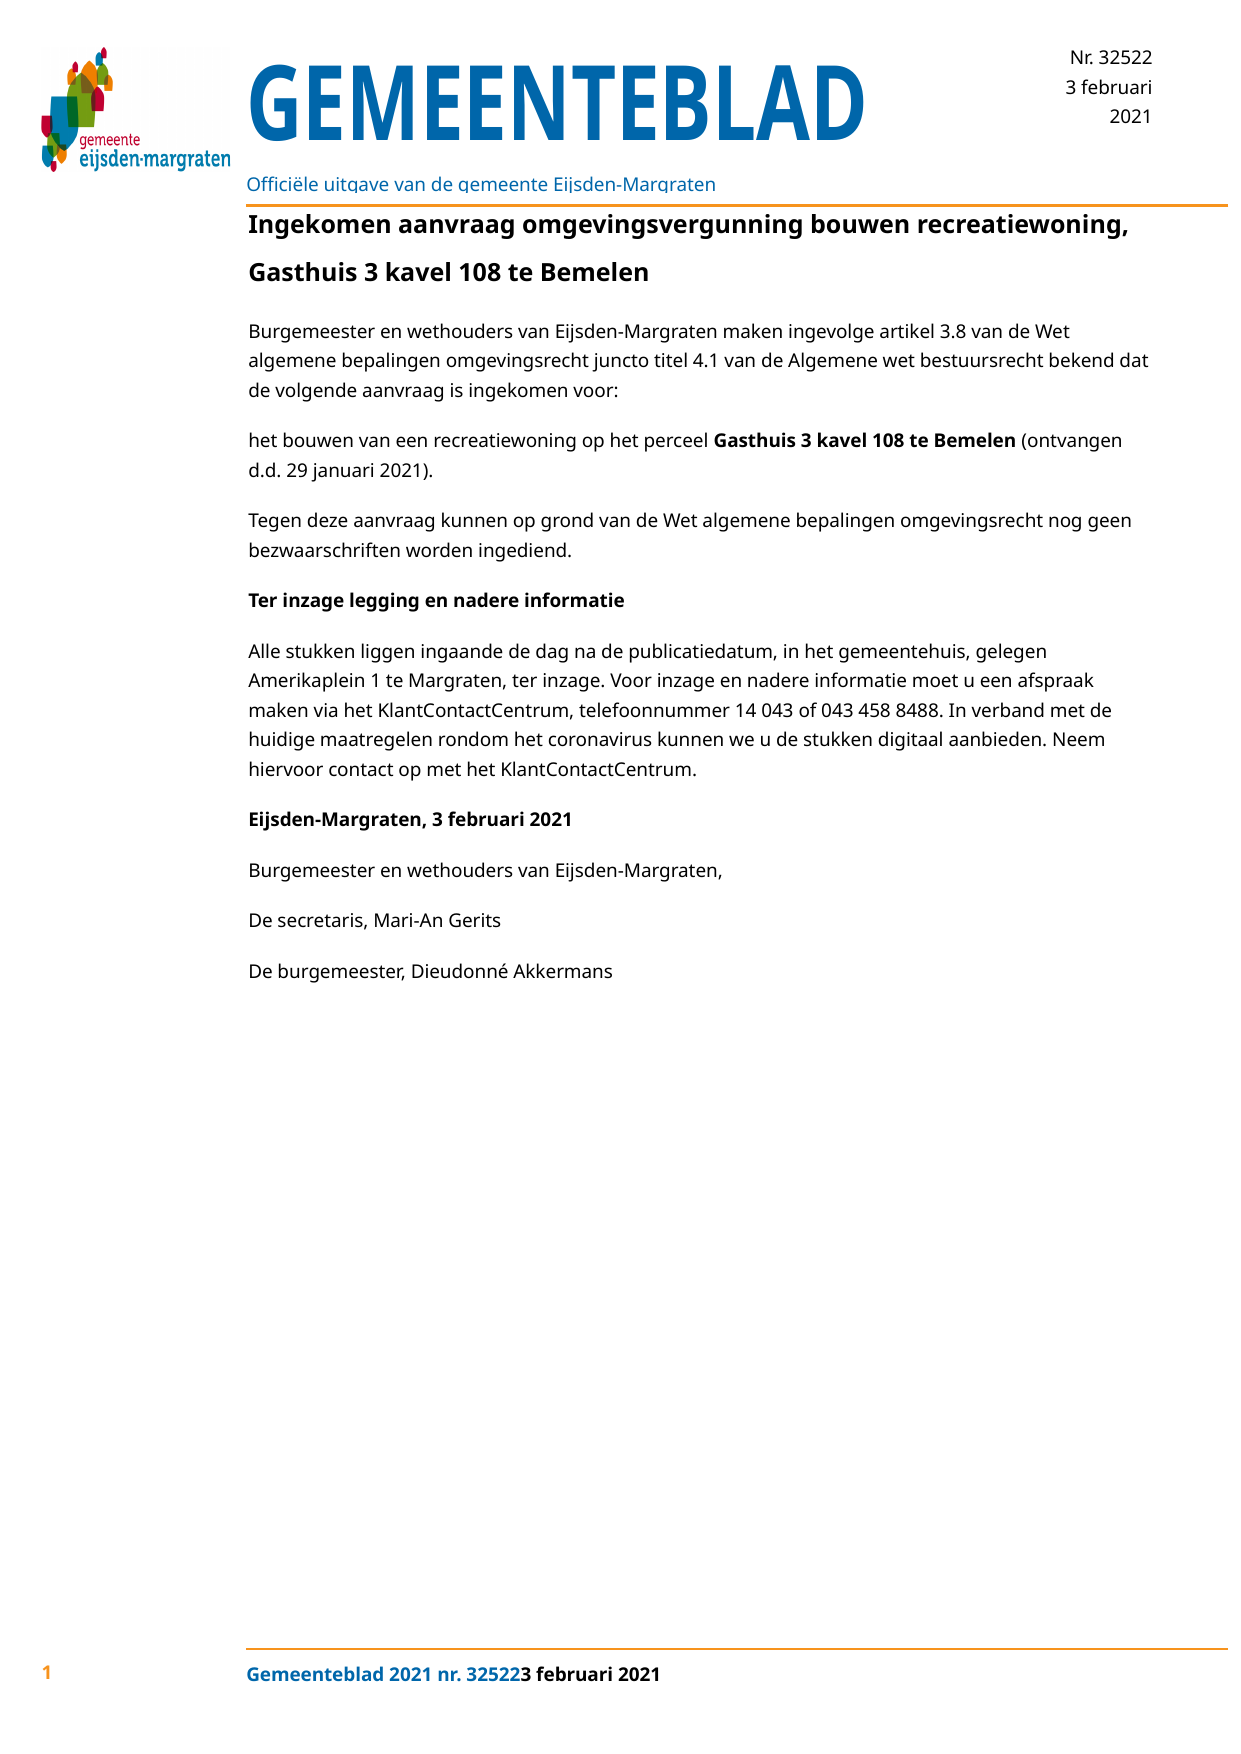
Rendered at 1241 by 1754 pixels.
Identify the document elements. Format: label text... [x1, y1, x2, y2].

text Eijsden-Margraten, 3 februari 2021 [248, 807, 1152, 832]
text Ingekomen aanvraag omgevingsvergunning bouwen recreatiewoning, Gasthuis 3 kavel 108 te Bemelen [248, 207, 1152, 288]
text Alle stukken liggen ingaande de dag na de publicatiedatum, in het gemeentehuis, gelegen Amerikaplein 1 te Margraten, ter inzage. Voor inzage en nadere informatie moet u een afspraak maken via het KlantContactCentrum, telefoonnummer 14 043 of 043 458 8488. In verband met de huidige maatregelen rondom het coronavirus kunnen we u de stukken digitaal aanbieden. Neem hiervoor contact op met het KlantContactCentrum. [248, 638, 1152, 782]
text Burgemeester en wethouders van Eijsden-Margraten maken ingevolge artikel 3.8 van de Wet algemene bepalingen omgevingsrecht juncto titel 4.1 van de Algemene wet bestuursrecht bekend dat de volgende aanvraag is ingekomen voor: [248, 318, 1152, 403]
text Burgemeester en wethouders van Eijsden-Margraten, [248, 857, 1152, 883]
text het bouwen van een recreatiewoning op het perceel Gasthuis 3 kavel 108 te Bemelen (ontvangen d.d. 29 januari 2021). [248, 427, 1152, 483]
text De secretaris, Mari-An Gerits [248, 907, 1152, 933]
text Tegen deze aanvraag kunnen op grond van de Wet algemene bepalingen omgevingsrecht nog geen bezwaarschriften worden ingediend. [248, 507, 1152, 563]
text De burgemeester, Dieudonné Akkermans [248, 958, 1152, 984]
text Ter inzage legging en nadere informatie [248, 587, 1152, 613]
picture [41, 47, 231, 172]
